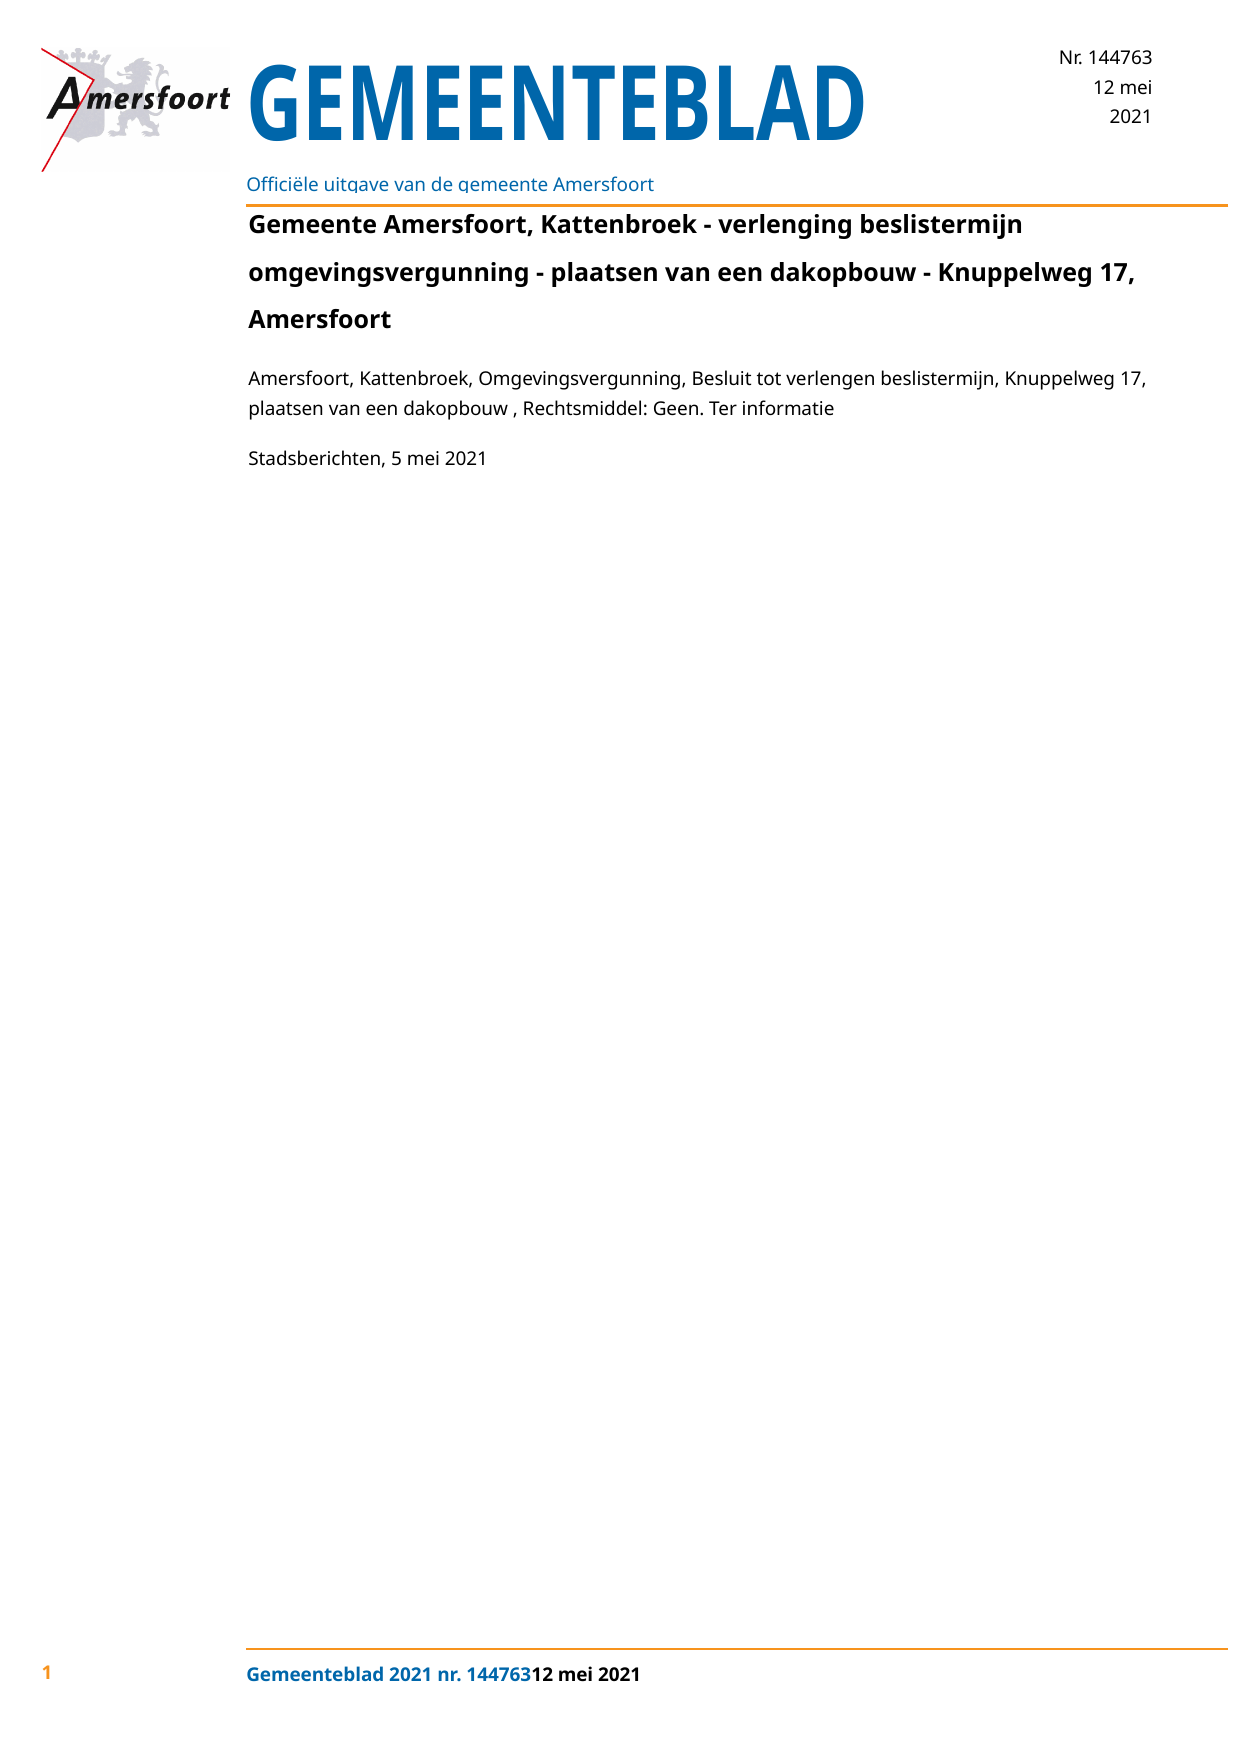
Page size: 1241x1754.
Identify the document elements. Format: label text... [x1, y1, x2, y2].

text Gemeente Amersfoort, Kattenbroek - verlenging beslistermijn omgevingsvergunning - plaatsen van een dakopbouw - Knuppelweg 17, Amersfoort [248, 207, 1152, 336]
text Stadsberichten, 5 mei 2021 [248, 446, 1152, 471]
picture [41, 47, 231, 172]
text Amersfoort, Kattenbroek, Omgevingsvergunning, Besluit tot verlengen beslistermijn, Knuppelweg 17, plaatsen van een dakopbouw , Rechtsmiddel: Geen. Ter informatie [248, 366, 1152, 421]
